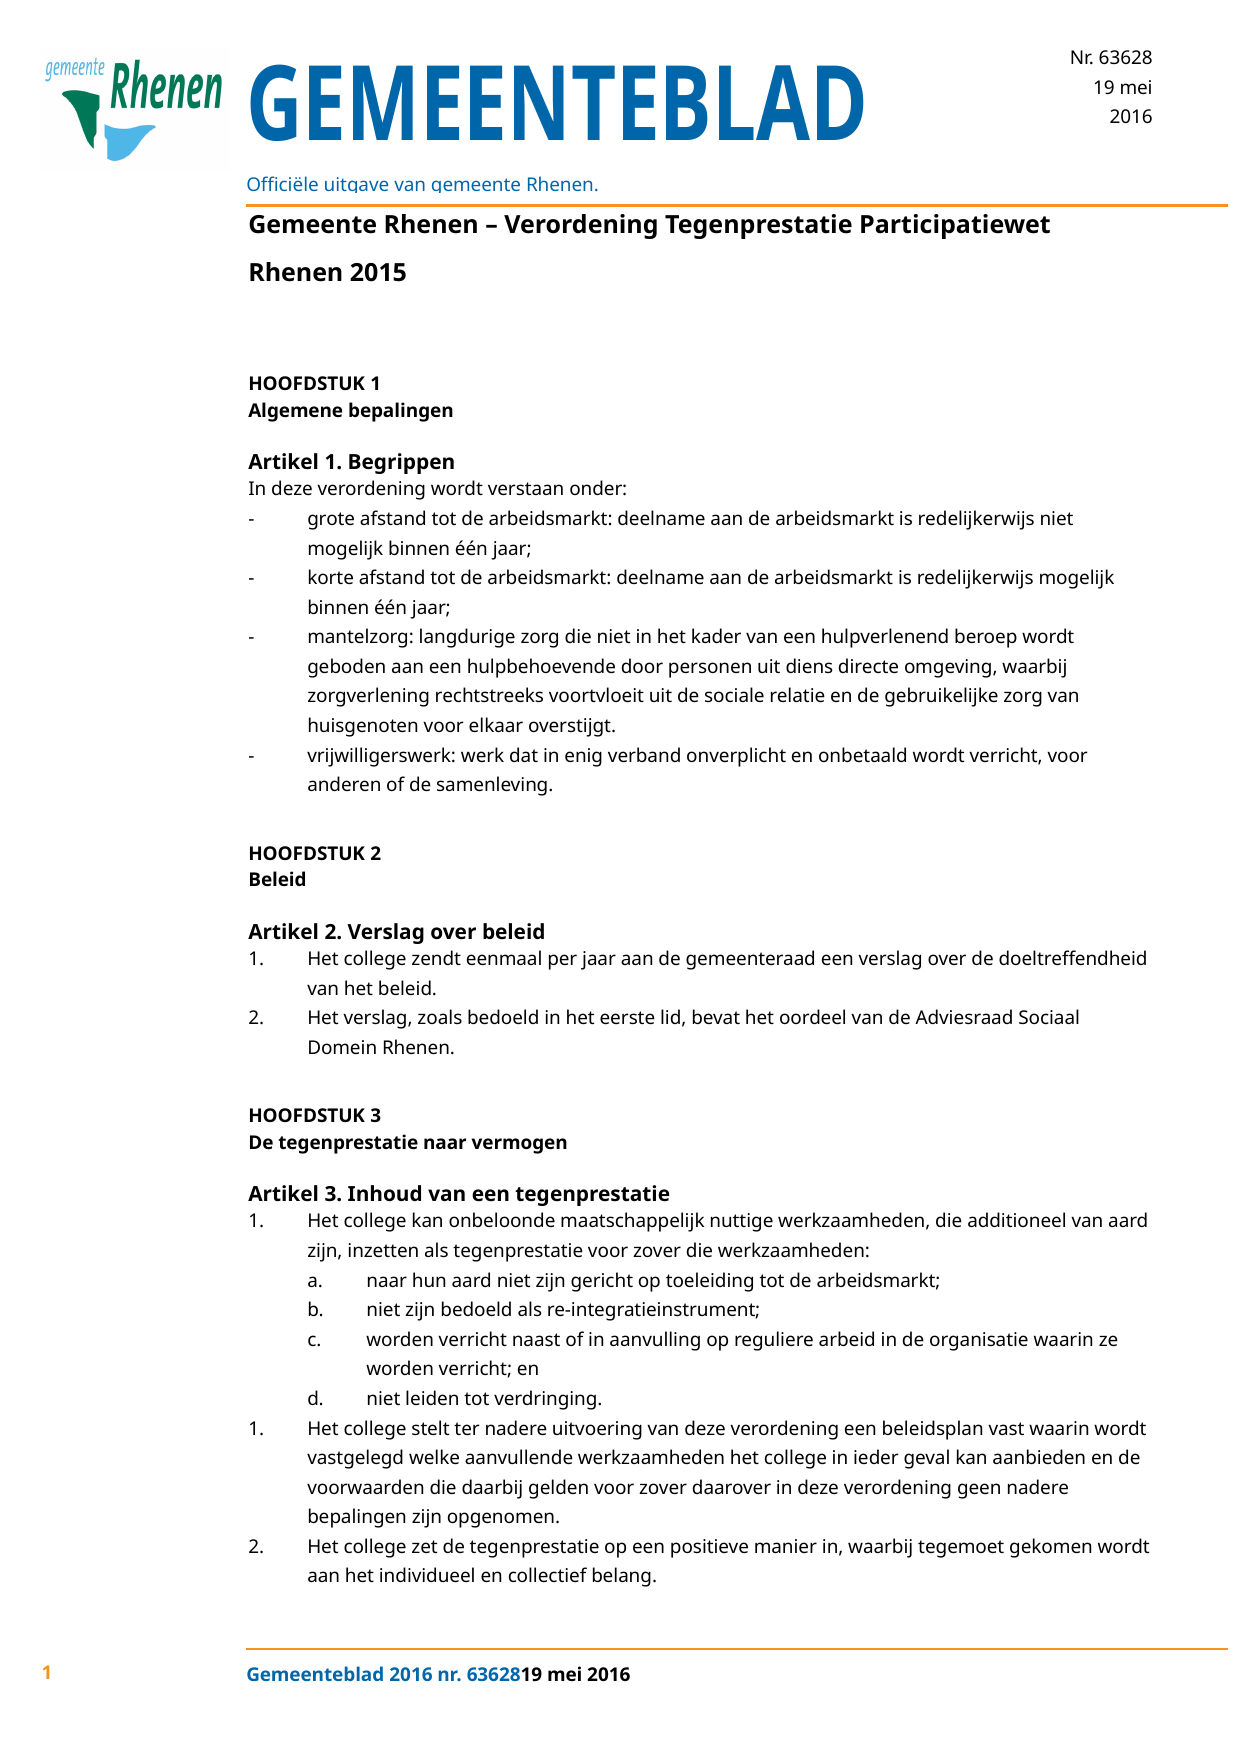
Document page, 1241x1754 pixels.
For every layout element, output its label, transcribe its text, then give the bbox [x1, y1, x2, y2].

text HOOFDSTUK 1 [248, 368, 1152, 397]
list worden verricht naast of in aanvulling op reguliere arbeid in de organisatie waarin ze worden verricht; en [307, 1326, 1152, 1381]
list grote afstand tot de arbeidsmarkt: deelname aan de arbeidsmarkt is redelijkerwijs niet mogelijk binnen één jaar; [248, 505, 1152, 561]
text Algemene bepalingen [248, 397, 1152, 422]
list niet zijn bedoeld als re-integratieinstrument; [307, 1296, 1152, 1322]
list mantelzorg: langdurige zorg die niet in het kader van een hulpverlenend beroep wordt geboden aan een hulpbehoevende door personen uit diens directe omgeving, waarbij zorgverlening rechtstreeks voortvloeit uit de sociale relatie en de gebruikelijke zorg van huisgenoten voor elkaar overstijgt. [248, 623, 1152, 738]
text Artikel 3. Inhoud van een tegenprestatie [248, 1179, 1152, 1208]
text Artikel 1. Begrippen [248, 447, 1152, 476]
text HOOFDSTUK 3 [248, 1100, 1152, 1129]
list Het verslag, zoals bedoeld in het eerste lid, bevat het oordeel van de Adviesraad Sociaal Domein Rhenen. [248, 1004, 1152, 1060]
text In deze verordening wordt verstaan onder: [248, 476, 1152, 501]
text Artikel 2. Verslag over beleid [248, 917, 1152, 945]
list Het college zendt eenmaal per jaar aan de gemeenteraad een verslag over de doeltreffendheid van het beleid. [248, 945, 1152, 1001]
list Het college zet de tegenprestatie op een positieve manier in, waarbij tegemoet gekomen wordt aan het individueel en collectief belang. [248, 1533, 1152, 1588]
picture [41, 47, 231, 172]
text De tegenprestatie naar vermogen [248, 1129, 1152, 1154]
text Gemeente Rhenen – Verordening Tegenprestatie Participatiewet Rhenen 2015 [248, 207, 1152, 288]
list naar hun aard niet zijn gericht op toeleiding tot de arbeidsmarkt; [307, 1267, 1152, 1293]
list niet leiden tot verdringing. [307, 1385, 1152, 1411]
list vrijwilligerswerk: werk dat in enig verband onverplicht en onbetaald wordt verricht, voor anderen of de samenleving. [248, 742, 1152, 797]
text HOOFDSTUK 2 [248, 838, 1152, 866]
list korte afstand tot de arbeidsmarkt: deelname aan de arbeidsmarkt is redelijkerwijs mogelijk binnen één jaar; [248, 564, 1152, 620]
text Beleid [248, 866, 1152, 892]
list Het college kan onbeloonde maatschappelijk nuttige werkzaamheden, die additioneel van aard zijn, inzetten als tegenprestatie voor zover die werkzaamheden: [248, 1208, 1152, 1263]
list Het college stelt ter nadere uitvoering van deze verordening een beleidsplan vast waarin wordt vastgelegd welke aanvullende werkzaamheden het college in ieder geval kan aanbieden en de voorwaarden die daarbij gelden voor zover daarover in deze verordening geen nadere bepalingen zijn opgenomen. [248, 1415, 1152, 1529]
